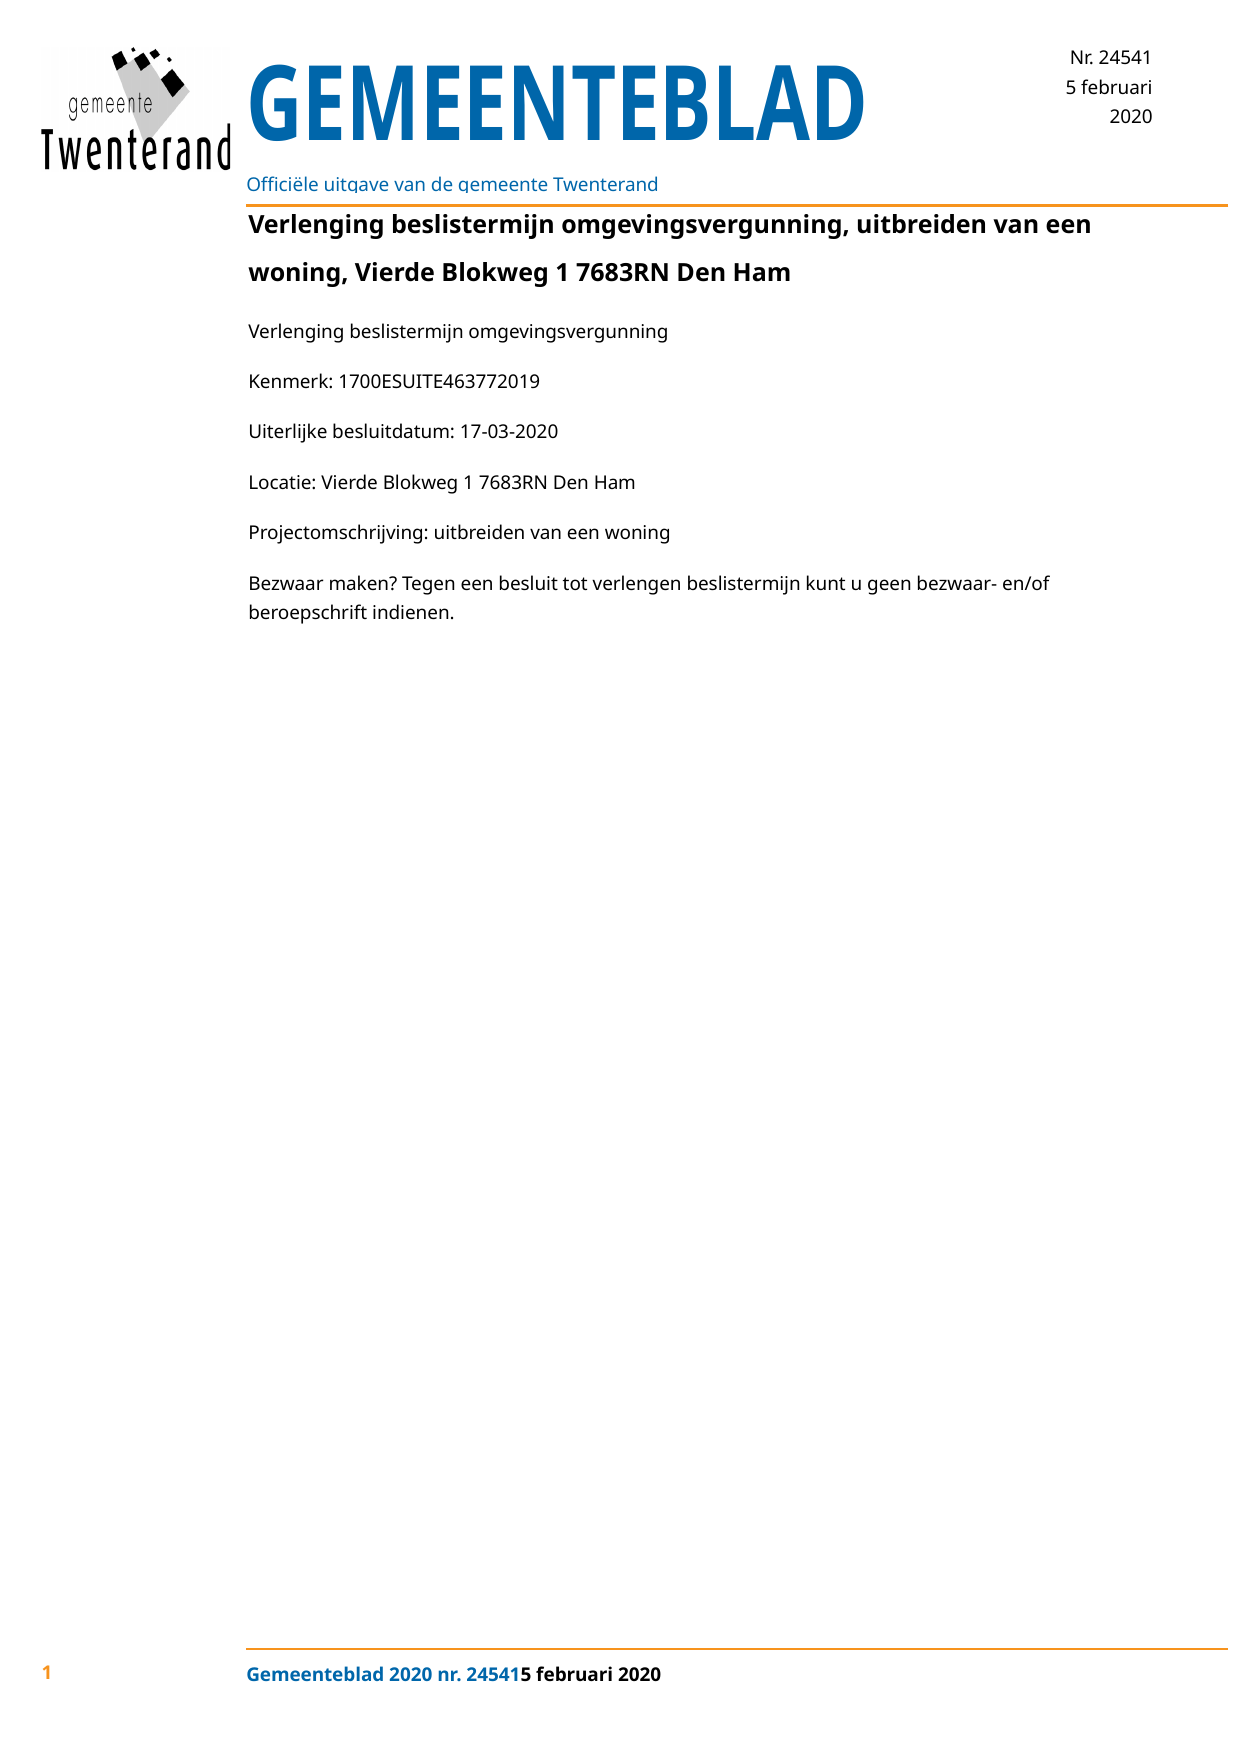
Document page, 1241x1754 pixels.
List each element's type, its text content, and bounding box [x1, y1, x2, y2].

text Bezwaar maken? Tegen een besluit tot verlengen beslistermijn kunt u geen bezwaar- en/of beroepschrift indienen. [248, 570, 1152, 625]
text Locatie: Vierde Blokweg 1 7683RN Den Ham [248, 469, 1152, 495]
text Verlenging beslistermijn omgevingsvergunning [248, 318, 1152, 344]
text Kenmerk: 1700ESUITE463772019 [248, 368, 1152, 394]
text Verlenging beslistermijn omgevingsvergunning, uitbreiden van een woning, Vierde Blokweg 1 7683RN Den Ham [248, 207, 1152, 288]
text Projectomschrijving: uitbreiden van een woning [248, 519, 1152, 545]
picture [41, 47, 231, 172]
text Uiterlijke besluitdatum: 17-03-2020 [248, 419, 1152, 444]
